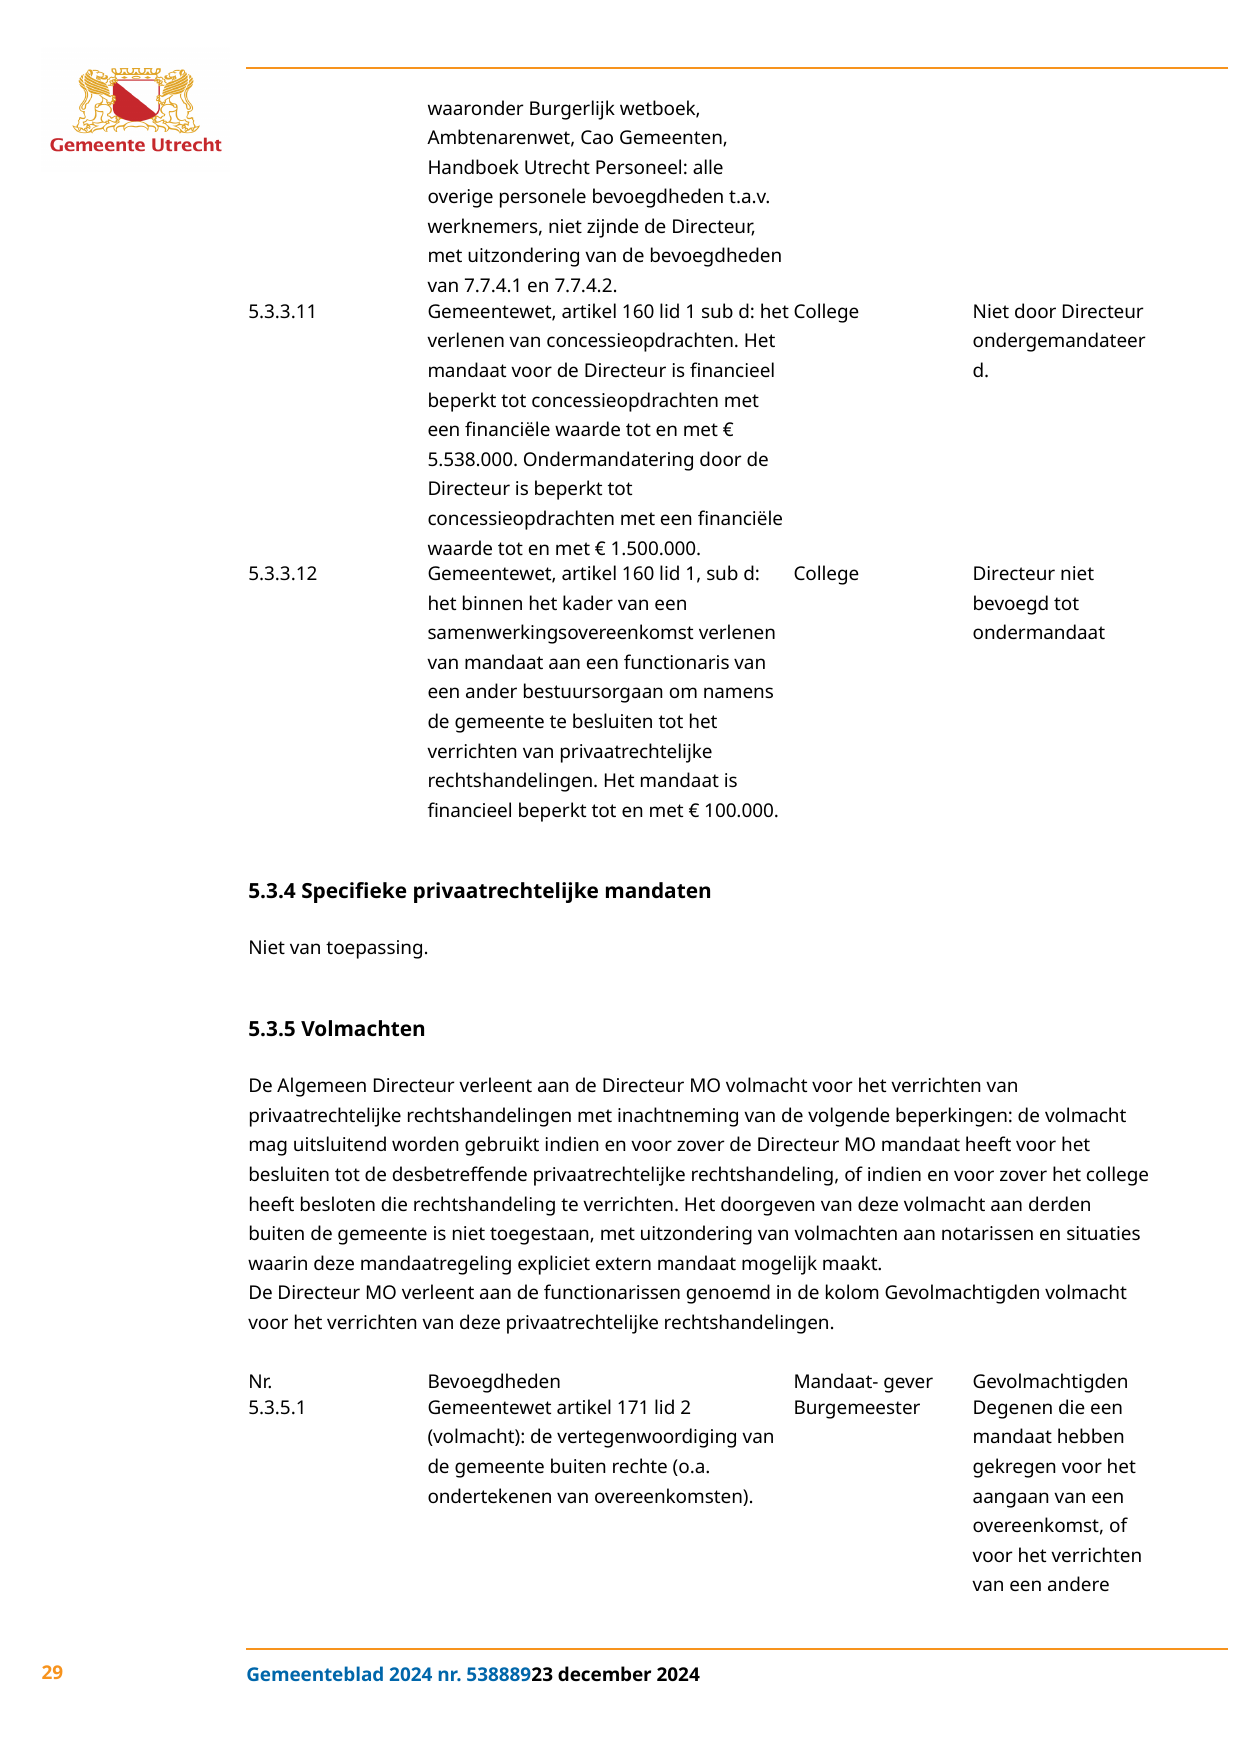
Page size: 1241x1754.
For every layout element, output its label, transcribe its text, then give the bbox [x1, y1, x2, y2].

table_cell Gemeentewet, artikel 160 lid 1 sub d: het verlenen van concessieopdrachten. Het mandaat voor de Directeur is financieel beperkt tot concessieopdrachten met een financiële waarde tot en met € 5.538.000. Ondermandatering door de Directeur is beperkt tot concessieopdrachten met een financiële waarde tot en met € 1.500.000. [427, 298, 793, 560]
table_cell Burgemeester [793, 1394, 972, 1597]
table_cell College [793, 298, 972, 560]
table_header Nr. [248, 1369, 427, 1394]
table_cell Niet door Directeur ondergemandateerd. [973, 298, 1152, 560]
table_cell Degenen die een mandaat hebben gekregen voor het aangaan van een overeenkomst, of voor het verrichten van een andere [973, 1394, 1152, 1597]
table_cell Directeur niet bevoegd tot ondermandaat [973, 560, 1152, 823]
picture [41, 47, 231, 172]
table_cell Gemeentewet artikel 171 lid 2 (volmacht): de vertegenwoordiging van de gemeente buiten rechte (o.a. ondertekenen van overeenkomsten). [427, 1394, 793, 1597]
text 5.3.4 Specifieke privaatrechtelijke mandaten [248, 876, 1152, 905]
table_cell College [793, 560, 972, 823]
table_cell 5.3.3.12 [248, 560, 427, 823]
table_cell [248, 95, 427, 298]
text 5.3.5 Volmachten [248, 1014, 1152, 1043]
table_cell [793, 95, 972, 298]
table_header Gevolmachtigden [973, 1369, 1152, 1394]
table_cell 5.3.5.1 [248, 1394, 427, 1597]
table_cell Gemeentewet, artikel 160 lid 1, sub d: het binnen het kader van een samenwerkingsovereenkomst verlenen van mandaat aan een functionaris van een ander bestuursorgaan om namens de gemeente te besluiten tot het verrichten van privaatrechtelijke rechtshandelingen. Het mandaat is financieel beperkt tot en met € 100.000. [427, 560, 793, 823]
text Niet van toepassing. [248, 934, 1152, 960]
table_header Mandaat- gever [793, 1369, 972, 1394]
table_header Bevoegdheden [427, 1369, 793, 1394]
table_cell waaronder Burgerlijk wetboek, Ambtenarenwet, Cao Gemeenten, Handboek Utrecht Personeel: alle overige personele bevoegdheden t.a.v. werknemers, niet zijnde de Directeur, met uitzondering van de bevoegdheden van 7.7.4.1 en 7.7.4.2. [427, 95, 793, 298]
table_cell 5.3.3.11 [248, 298, 427, 560]
text De Directeur MO verleent aan de functionarissen genoemd in de kolom Gevolmachtigden volmacht voor het verrichten van deze privaatrechtelijke rechtshandelingen. [248, 1279, 1152, 1335]
text De Algemeen Directeur verleent aan de Directeur MO volmacht voor het verrichten van privaatrechtelijke rechtshandelingen met inachtneming van de volgende beperkingen: de volmacht mag uitsluitend worden gebruikt indien en voor zover de Directeur MO mandaat heeft voor het besluiten tot de desbetreffende privaatrechtelijke rechtshandeling, of indien en voor zover het college heeft besloten die rechtshandeling te verrichten. Het doorgeven van deze volmacht aan derden buiten de gemeente is niet toegestaan, met uitzondering van volmachten aan notarissen en situaties waarin deze mandaatregeling expliciet extern mandaat mogelijk maakt. [248, 1072, 1152, 1276]
table_cell [973, 95, 1152, 298]
